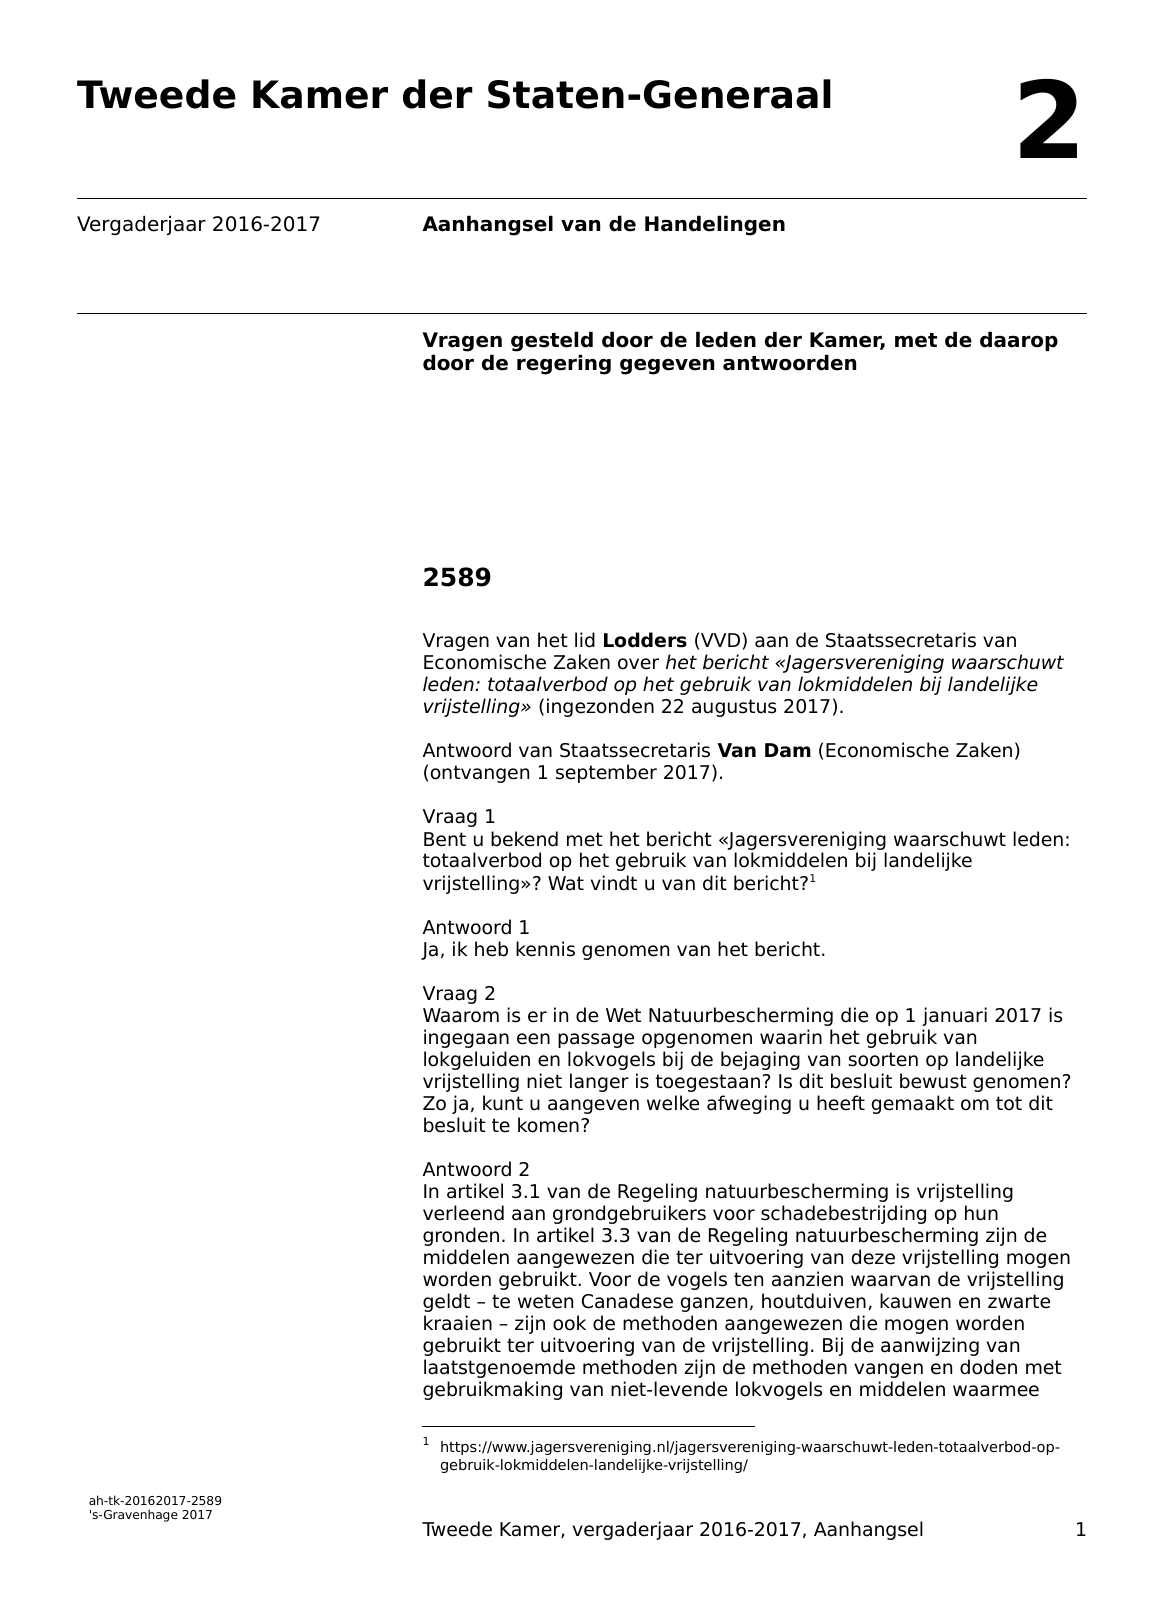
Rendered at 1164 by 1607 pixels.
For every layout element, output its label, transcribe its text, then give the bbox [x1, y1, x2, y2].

table_header 2 [886, 59, 1087, 198]
text Vraag 1 [422, 806, 1087, 828]
text Bent u bekend met het bericht «Jagersvereniging waarschuwt leden: totaalverbod op het gebruik van lokmiddelen bij landelijke vrijstelling»? Wat vindt u van dit bericht? [422, 828, 1087, 894]
text Antwoord 2 [422, 1159, 1087, 1181]
text Vragen van het lid Lodders (VVD) aan de Staatssecretaris van Economische Zaken over het bericht «Jagersvereniging waarschuwt leden: totaalverbod op het gebruik van lokmiddelen bij landelijke vrijstelling» (ingezonden 22 augustus 2017). [422, 630, 1087, 718]
table_header Tweede Kamer der Staten-Generaal [77, 59, 886, 198]
text ah-tk-20162017-2589 [88, 1494, 323, 1508]
text https://www.jagersvereniging.nl/jagersvereniging-waarschuwt-leden-totaalverbod-op-gebruik-lokmiddelen-landelijke-vrijstelling/ [422, 1435, 1087, 1474]
table_cell Vragen gesteld door de leden der Kamer, met de daarop door de regering gegeven antwoorden [422, 314, 1087, 375]
table_cell Vergaderjaar 2016-2017 [77, 199, 422, 313]
table_cell Aanhangsel van de Handelingen [422, 199, 1087, 313]
text Waarom is er in de Wet Natuurbescherming die op 1 januari 2017 is ingegaan een passage opgenomen waarin het gebruik van lokgeluiden en lokvogels bij de bejaging van soorten op landelijke vrijstelling niet langer is toegestaan? Is dit besluit bewust genomen? Zo ja, kunt u aangeven welke afweging u heeft gemaakt om tot dit besluit te komen? [422, 1005, 1087, 1137]
text Antwoord 1 [422, 917, 1087, 938]
text 2589 [422, 563, 1087, 592]
text Antwoord van Staatssecretaris Van Dam (Economische Zaken) (ontvangen 1 september 2017). [422, 740, 1087, 784]
text In artikel 3.1 van de Regeling natuurbescherming is vrijstelling verleend aan grondgebruikers voor schadebestrijding op hun gronden. In artikel 3.3 van de Regeling natuurbescherming zijn de middelen aangewezen die ter uitvoering van deze vrijstelling mogen worden gebruikt. Voor de vogels ten aanzien waarvan de vrijstelling geldt – te weten Canadese ganzen, houtduiven, kauwen en zwarte kraaien – zijn ook de methoden aangewezen die mogen worden gebruikt ter uitvoering van de vrijstelling. Bij de aanwijzing van laatstgenoemde methoden zijn de methoden vangen en doden met gebruikmaking van niet-levende lokvogels en middelen waarmee [422, 1181, 1087, 1401]
text Ja, ik heb kennis genomen van het bericht. [422, 938, 1087, 961]
text Vraag 2 [422, 983, 1087, 1005]
table_cell [77, 314, 422, 375]
text 's-Gravenhage 2017 [88, 1508, 323, 1522]
